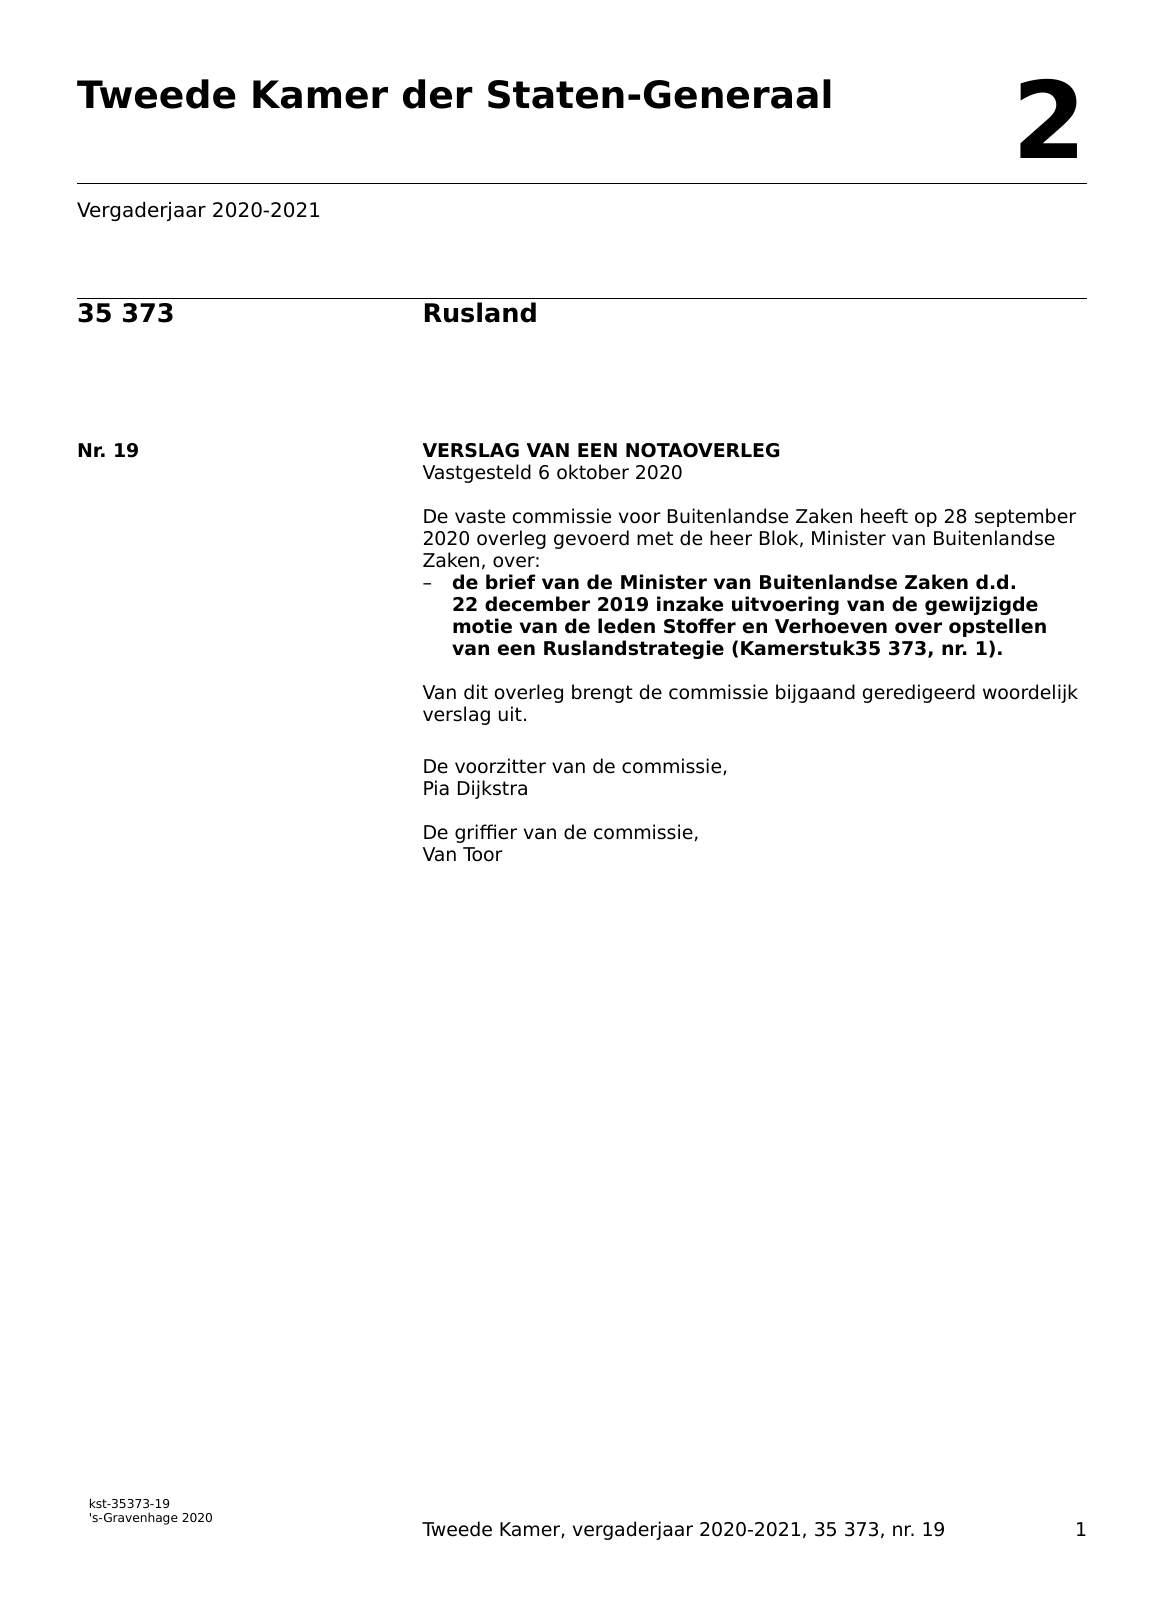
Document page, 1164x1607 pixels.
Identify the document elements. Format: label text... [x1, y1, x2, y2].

text De voorzitter van de commissie, Pia Dijkstra [422, 756, 1087, 800]
text 's-Gravenhage 2020 [88, 1511, 323, 1525]
subtitle Nr. 19 VERSLAG VAN EEN NOTAOVERLEG [77, 440, 1087, 462]
table_cell Vergaderjaar 2020-2021 [77, 184, 1087, 298]
table_header 2 [886, 59, 1087, 183]
text kst-35373-19 [88, 1497, 323, 1511]
text De vaste commissie voor Buitenlandse Zaken heeft op 28 september 2020 overleg gevoerd met de heer Blok, Minister van Buitenlandse Zaken, over: [422, 506, 1087, 572]
text – de brief van de Minister van Buitenlandse Zaken d.d. 22 december 2019 inzake uitvoering van de gewijzigde motie van de leden Stoffer en Verhoeven over opstellen van een Ruslandstrategie (Kamerstuk35 373, nr. 1). [422, 572, 1087, 660]
subtitle 35 373 Rusland [77, 299, 1087, 329]
text Vastgesteld 6 oktober 2020 [422, 462, 1087, 484]
text De griffier van de commissie, Van Toor [422, 822, 1087, 866]
table_header Tweede Kamer der Staten-Generaal [77, 59, 886, 183]
text Van dit overleg brengt de commissie bijgaand geredigeerd woordelijk verslag uit. [422, 682, 1087, 726]
